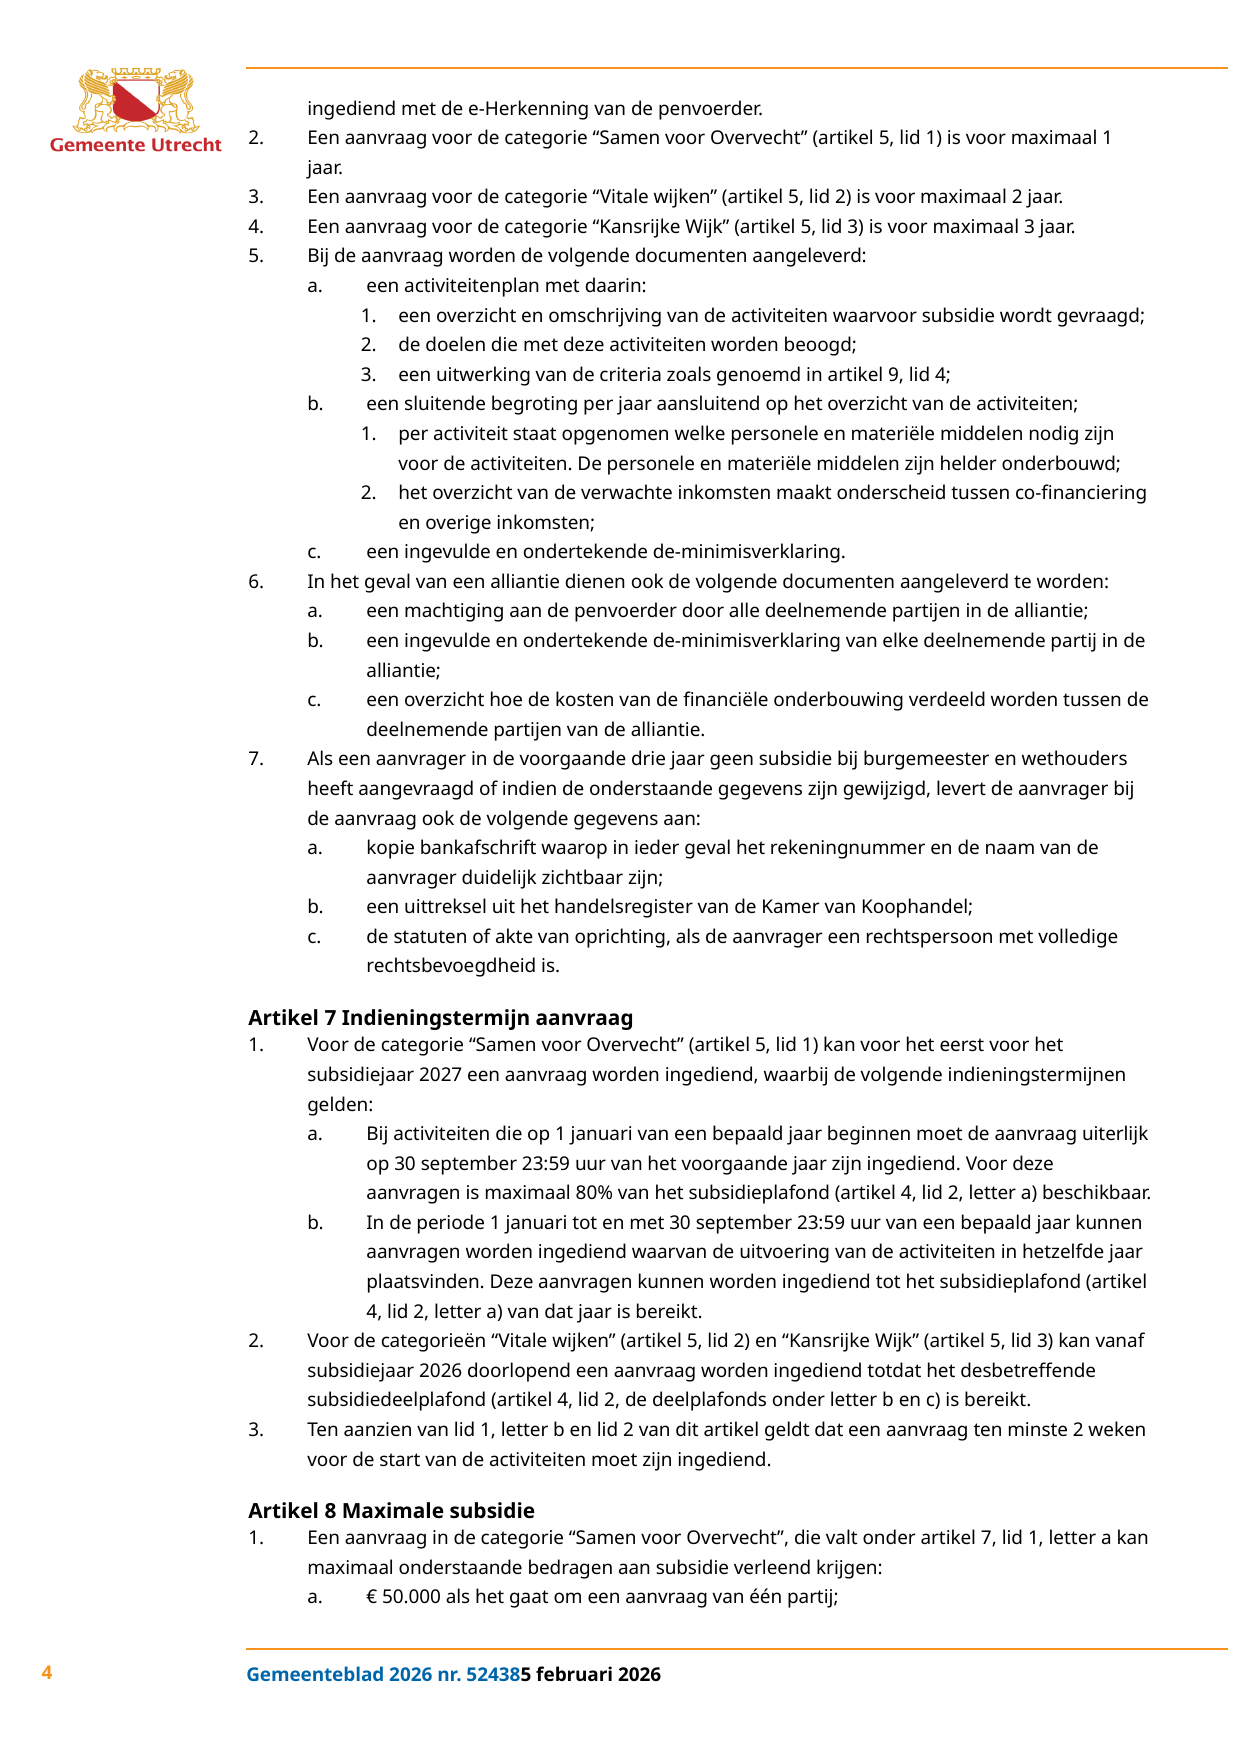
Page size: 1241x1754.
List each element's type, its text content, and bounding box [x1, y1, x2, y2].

picture [41, 47, 231, 172]
list ingediend met de e-Herkenning van de penvoerder. [248, 95, 1152, 121]
list een sluitende begroting per jaar aansluitend op het overzicht van de activiteiten; [307, 391, 1152, 416]
list Ten aanzien van lid 1, letter b en lid 2 van dit artikel geldt dat een aanvraag ten minste 2 weken voor de start van de activiteiten moet zijn ingediend. [248, 1416, 1152, 1471]
list Voor de categorieën “Vitale wijken” (artikel 5, lid 2) en “Kansrijke Wijk” (artikel 5, lid 3) kan vanaf subsidiejaar 2026 doorlopend een aanvraag worden ingediend totdat het desbetreffende subsidiedeelplafond (artikel 4, lid 2, de deelplafonds onder letter b en c) is bereikt. [248, 1327, 1152, 1412]
list In het geval van een alliantie dienen ook de volgende documenten aangeleverd te worden: [248, 568, 1152, 594]
list Voor de categorie “Samen voor Overvecht” (artikel 5, lid 1) kan voor het eerst voor het subsidiejaar 2027 een aanvraag worden ingediend, waarbij de volgende indieningstermijnen gelden: [248, 1032, 1152, 1116]
list per activiteit staat opgenomen welke personele en materiële middelen nodig zijn voor de activiteiten. De personele en materiële middelen zijn helder onderbouwd; [361, 420, 1152, 476]
list een ingevulde en ondertekende de-minimisverklaring. [307, 538, 1152, 564]
list een ingevulde en ondertekende de-minimisverklaring van elke deelnemende partij in de alliantie; [307, 627, 1152, 683]
list de doelen die met deze activiteiten worden beoogd; [361, 331, 1152, 357]
list een overzicht hoe de kosten van de financiële onderbouwing verdeeld worden tussen de deelnemende partijen van de alliantie. [307, 686, 1152, 742]
list een machtiging aan de penvoerder door alle deelnemende partijen in de alliantie; [307, 598, 1152, 623]
list het overzicht van de verwachte inkomsten maakt onderscheid tussen co-financiering en overige inkomsten; [361, 479, 1152, 535]
list een uittreksel uit het handelsregister van de Kamer van Koophandel; [307, 893, 1152, 919]
list Bij de aanvraag worden de volgende documenten aangeleverd: [248, 243, 1152, 268]
list de statuten of akte van oprichting, als de aanvrager een rechtspersoon met volledige rechtsbevoegdheid is. [307, 923, 1152, 978]
list In de periode 1 januari tot en met 30 september 23:59 uur van een bepaald jaar kunnen aanvragen worden ingediend waarvan de uitvoering van de activiteiten in hetzelfde jaar plaatsvinden. Deze aanvragen kunnen worden ingediend tot het subsidieplafond (artikel 4, lid 2, letter a) van dat jaar is bereikt. [307, 1209, 1152, 1323]
list Een aanvraag in de categorie “Samen voor Overvecht”, die valt onder artikel 7, lid 1, letter a kan maximaal onderstaande bedragen aan subsidie verleend krijgen: [248, 1524, 1152, 1580]
text Artikel 8 Maximale subsidie [248, 1496, 1152, 1524]
list een activiteitenplan met daarin: [307, 272, 1152, 298]
list kopie bankafschrift waarop in ieder geval het rekeningnummer en de naam van de aanvrager duidelijk zichtbaar zijn; [307, 834, 1152, 890]
list Een aanvraag voor de categorie “Kansrijke Wijk” (artikel 5, lid 3) is voor maximaal 3 jaar. [248, 213, 1152, 239]
list Een aanvraag voor de categorie “Vitale wijken” (artikel 5, lid 2) is voor maximaal 2 jaar. [248, 183, 1152, 209]
list Een aanvraag voor de categorie “Samen voor Overvecht” (artikel 5, lid 1) is voor maximaal 1 jaar. [248, 124, 1152, 180]
list € 50.000 als het gaat om een aanvraag van één partij; [307, 1584, 1152, 1609]
text Artikel 7 Indieningstermijn aanvraag [248, 1003, 1152, 1032]
list een overzicht en omschrijving van de activiteiten waarvoor subsidie wordt gevraagd; [361, 302, 1152, 328]
list Als een aanvrager in de voorgaande drie jaar geen subsidie bij burgemeester en wethouders heeft aangevraagd of indien de onderstaande gegevens zijn gewijzigd, levert de aanvrager bij de aanvraag ook de volgende gegevens aan: [248, 746, 1152, 831]
list een uitwerking van de criteria zoals genoemd in artikel 9, lid 4; [361, 361, 1152, 387]
list Bij activiteiten die op 1 januari van een bepaald jaar beginnen moet de aanvraag uiterlijk op 30 september 23:59 uur van het voorgaande jaar zijn ingediend. Voor deze aanvragen is maximaal 80% van het subsidieplafond (artikel 4, lid 2, letter a) beschikbaar. [307, 1120, 1152, 1205]
